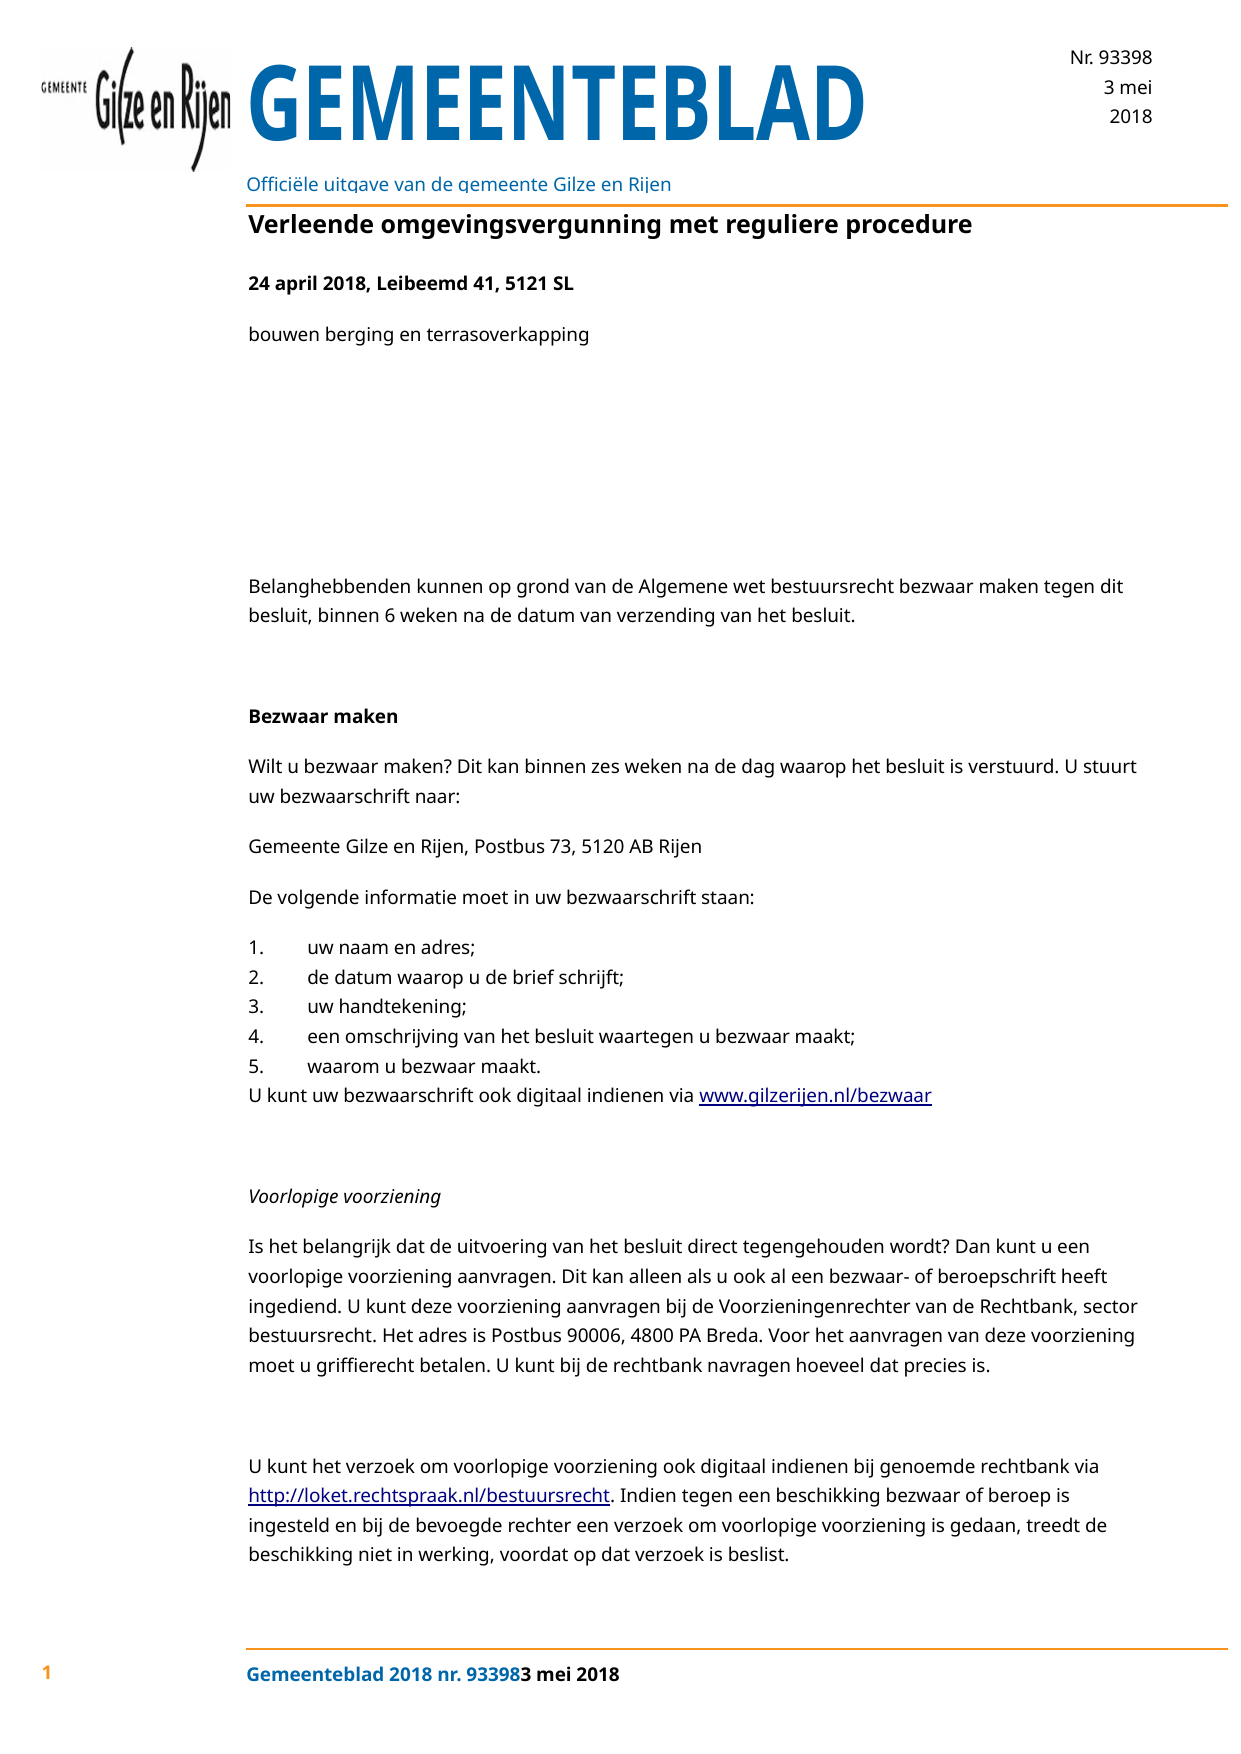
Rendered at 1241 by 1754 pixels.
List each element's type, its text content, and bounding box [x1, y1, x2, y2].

text Verleende omgevingsvergunning met reguliere procedure [248, 207, 1152, 241]
list een omschrijving van het besluit waartegen u bezwaar maakt; [248, 1023, 1152, 1049]
picture [41, 47, 231, 172]
text Voorlopige voorziening [248, 1183, 1152, 1209]
text bouwen berging en terrasoverkapping [248, 321, 1152, 346]
text 24 april 2018, Leibeemd 41, 5121 SL [248, 270, 1152, 296]
text Bezwaar maken [248, 703, 1152, 729]
list uw handtekening; [248, 994, 1152, 1019]
list de datum waarop u de brief schrijft; [248, 964, 1152, 990]
text Gemeente Gilze en Rijen, Postbus 73, 5120 AB Rijen [248, 834, 1152, 859]
list uw naam en adres; [248, 934, 1152, 960]
text De volgende informatie moet in uw bezwaarschrift staan: [248, 884, 1152, 910]
text U kunt uw bezwaarschrift ook digitaal indienen via www.gilzerijen.nl/bezwaar [248, 1082, 1152, 1108]
list waarom u bezwaar maakt. [248, 1053, 1152, 1078]
text Is het belangrijk dat de uitvoering van het besluit direct tegengehouden wordt? Dan kunt u een voorlopige voorziening aanvragen. Dit kan alleen als u ook al een bezwaar- of beroepschrift heeft ingediend. U kunt deze voorziening aanvragen bij de Voorzieningenrechter van de Rechtbank, sector bestuursrecht. Het adres is Postbus 90006, 4800 PA Breda. Voor het aanvragen van deze voorziening moet u griffierecht betalen. U kunt bij de rechtbank navragen hoeveel dat precies is. [248, 1234, 1152, 1378]
text U kunt het verzoek om voorlopige voorziening ook digitaal indienen bij genoemde rechtbank via http://loket.rechtspraak.nl/bestuursrecht. Indien tegen een beschikking bezwaar of beroep is ingesteld en bij de bevoegde rechter een verzoek om voorlopige voorziening is gedaan, treedt de beschikking niet in werking, voordat op dat verzoek is beslist. [248, 1453, 1152, 1567]
text Belanghebbenden kunnen op grond van de Algemene wet bestuursrecht bezwaar maken tegen dit besluit, binnen 6 weken na de datum van verzending van het besluit. [248, 573, 1152, 628]
text Wilt u bezwaar maken? Dit kan binnen zes weken na de dag waarop het besluit is verstuurd. U stuurt uw bezwaarschrift naar: [248, 754, 1152, 809]
